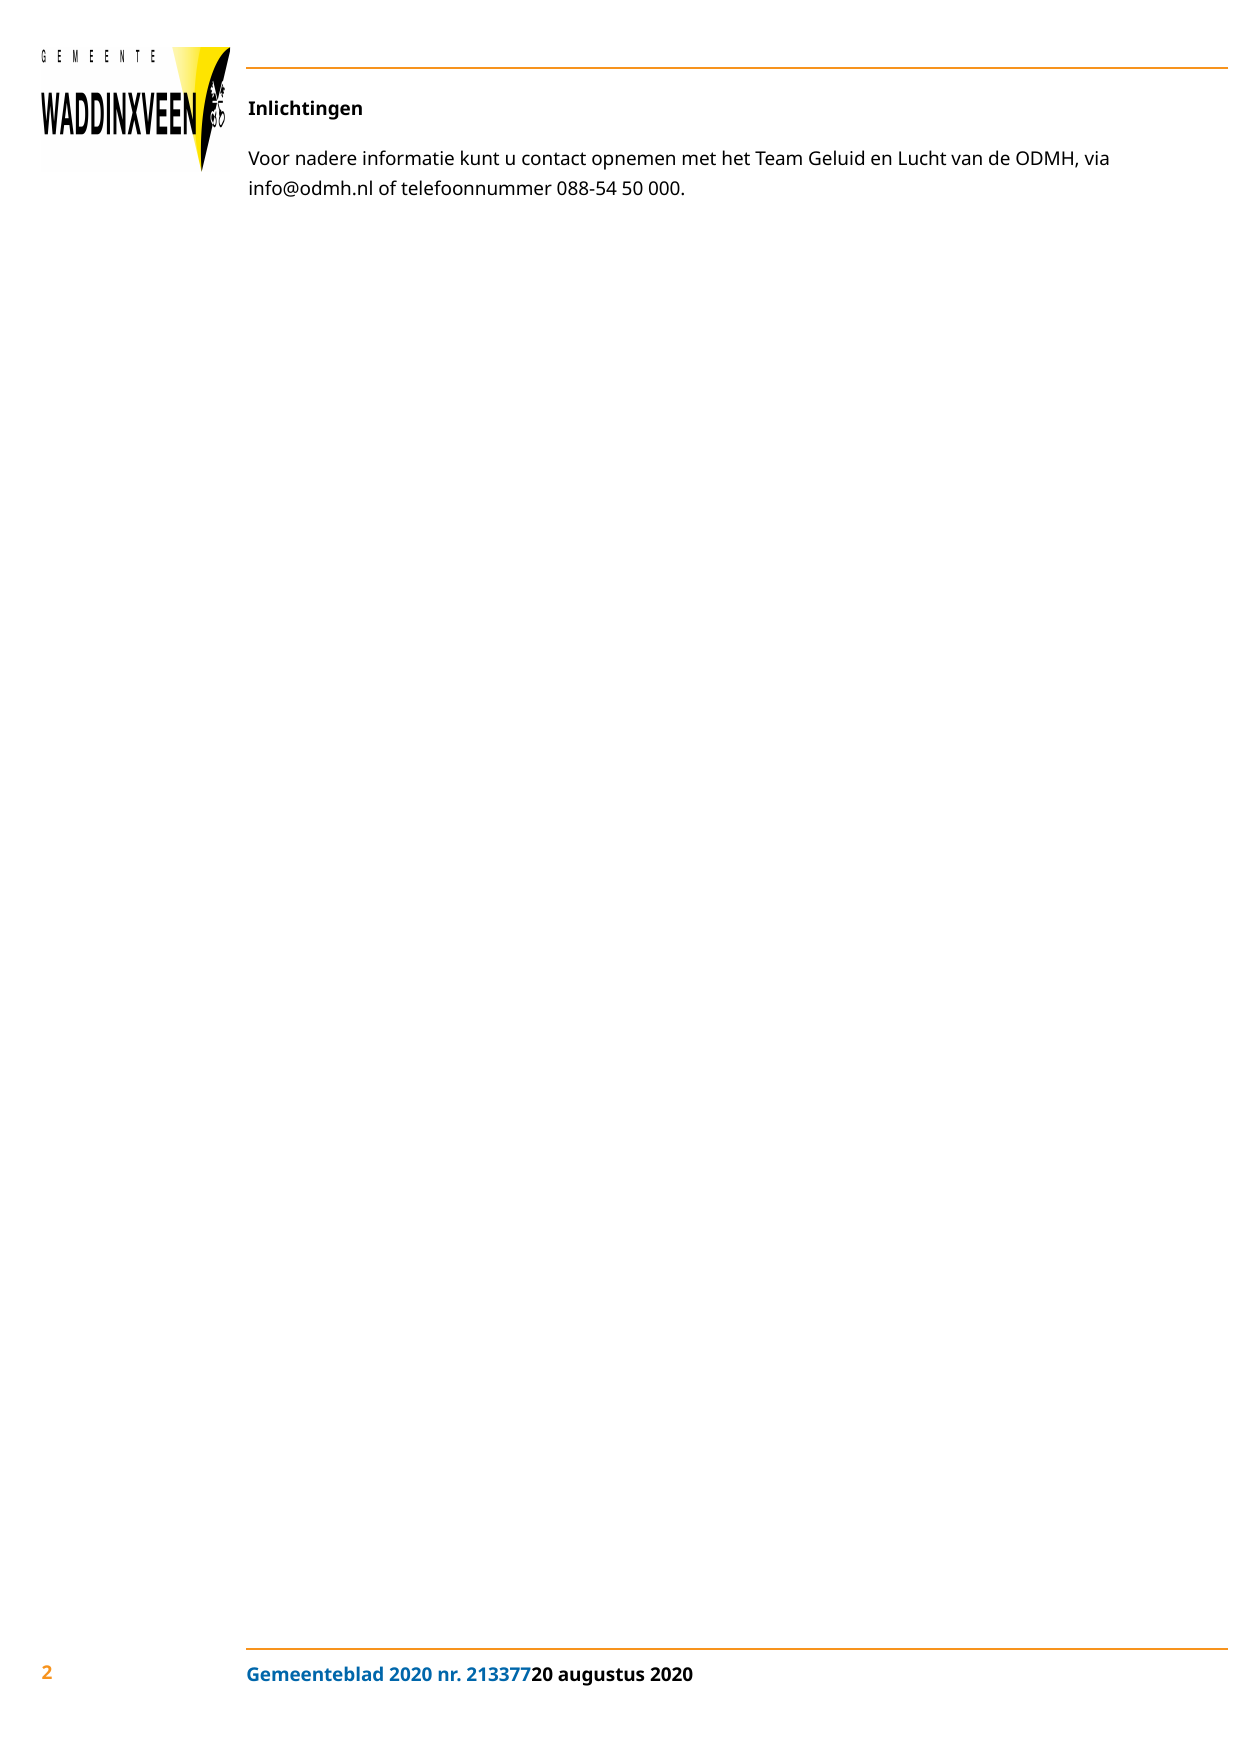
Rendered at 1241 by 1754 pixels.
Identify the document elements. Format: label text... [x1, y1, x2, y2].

text Inlichtingen [248, 95, 1152, 121]
picture [41, 47, 231, 172]
text Voor nadere informatie kunt u contact opnemen met het Team Geluid en Lucht van de ODMH, via info@odmh.nl of telefoonnummer 088-54 50 000. [248, 145, 1152, 201]
